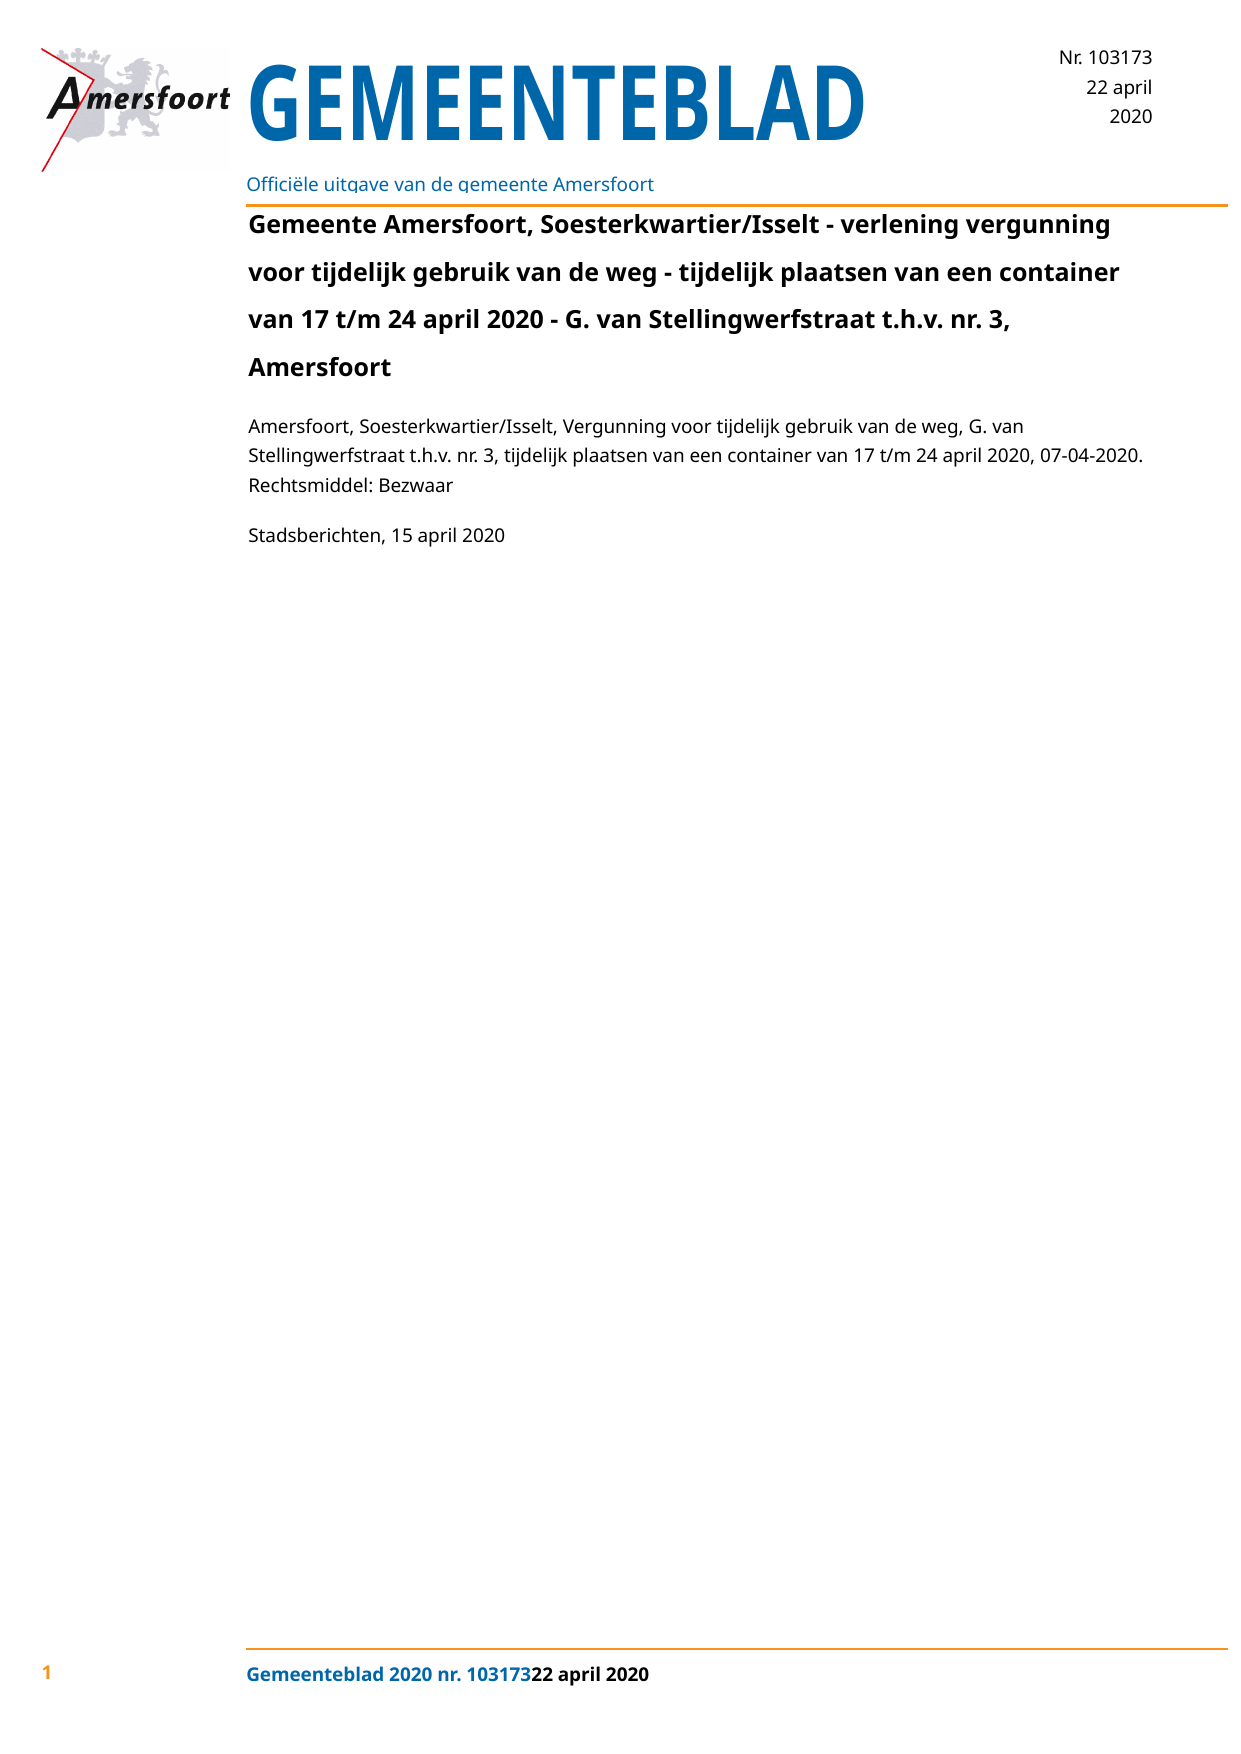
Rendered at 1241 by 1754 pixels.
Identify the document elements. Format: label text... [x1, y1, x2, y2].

picture [41, 47, 231, 172]
text Stadsberichten, 15 april 2020 [248, 523, 1152, 548]
text Amersfoort, Soesterkwartier/Isselt, Vergunning voor tijdelijk gebruik van de weg, G. van Stellingwerfstraat t.h.v. nr. 3, tijdelijk plaatsen van een container van 17 t/m 24 april 2020, 07-04-2020. Rechtsmiddel: Bezwaar [248, 413, 1152, 498]
text Gemeente Amersfoort, Soesterkwartier/Isselt - verlening vergunning voor tijdelijk gebruik van de weg - tijdelijk plaatsen van een container van 17 t/m 24 april 2020 - G. van Stellingwerfstraat t.h.v. nr. 3, Amersfoort [248, 207, 1152, 384]
